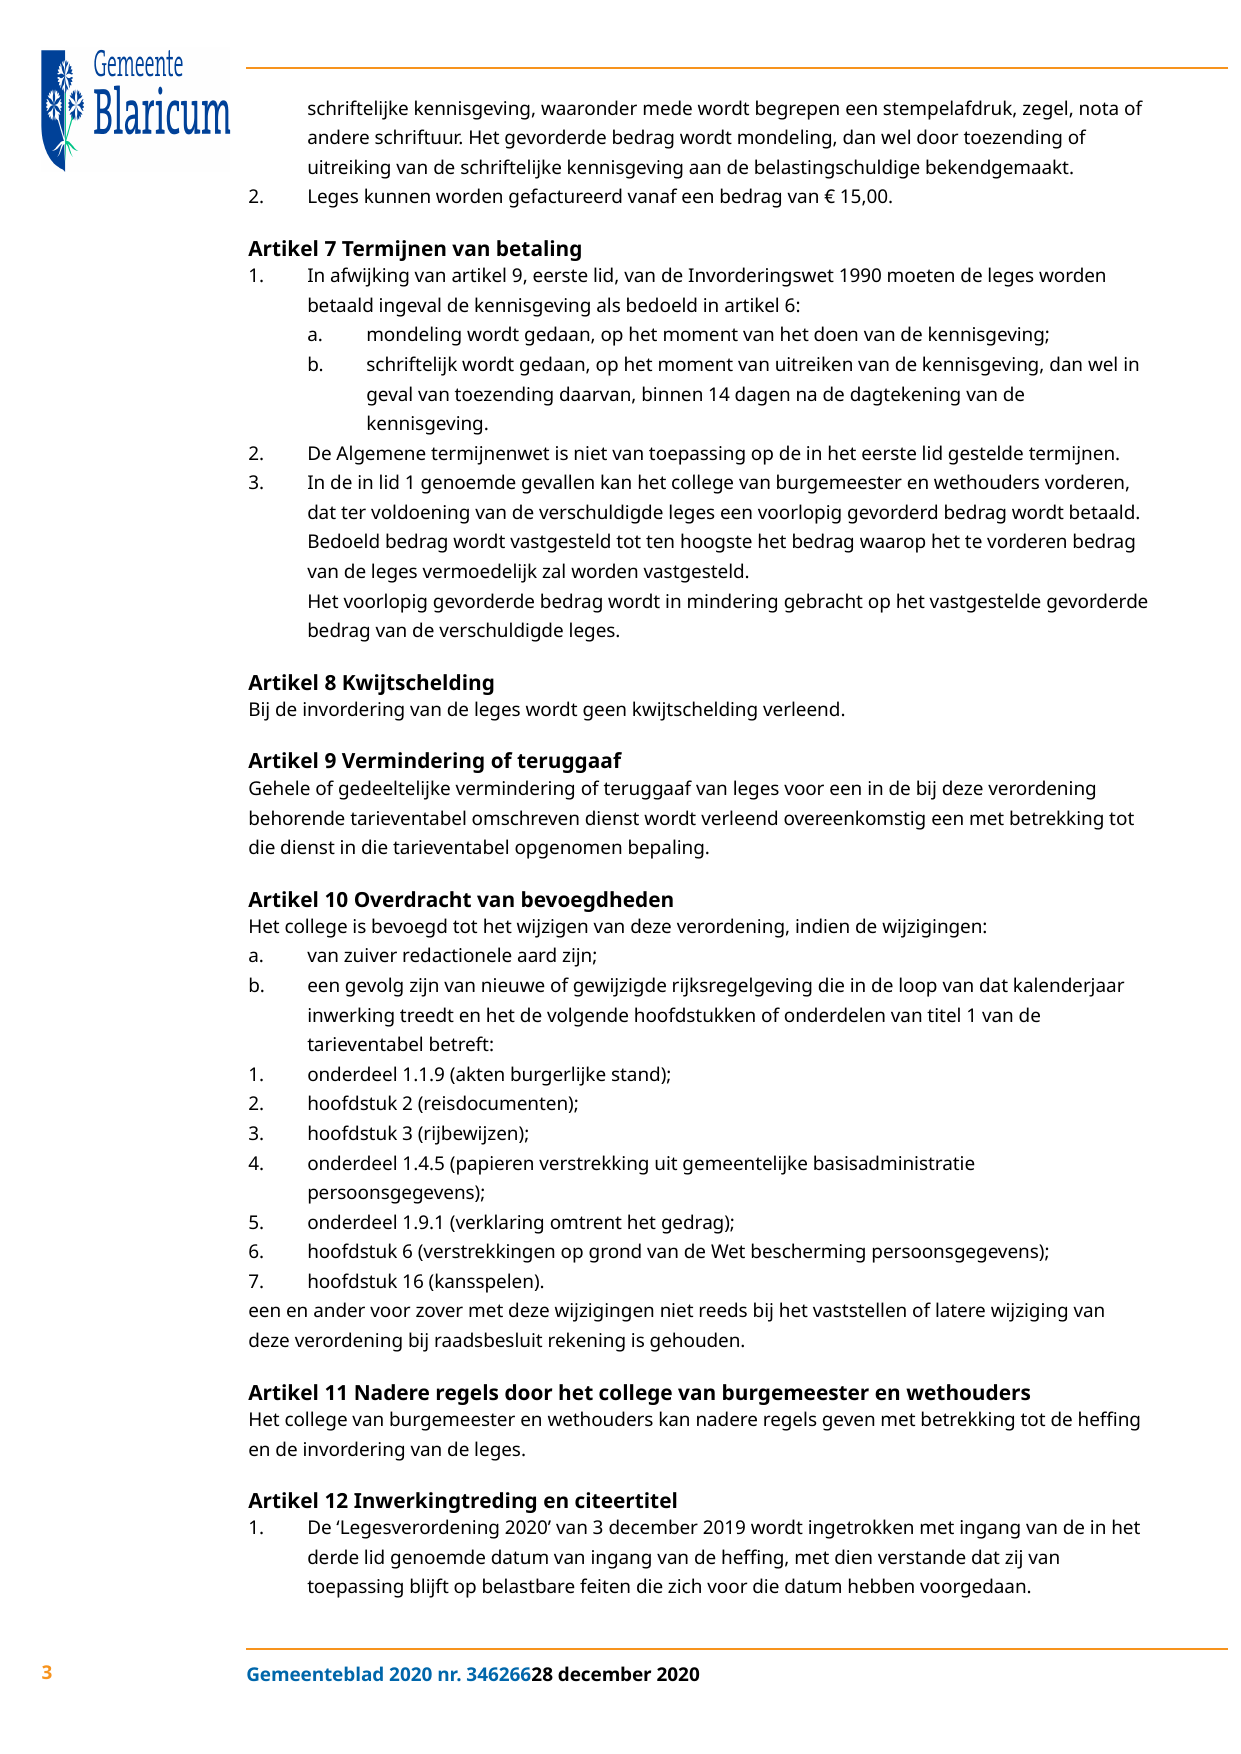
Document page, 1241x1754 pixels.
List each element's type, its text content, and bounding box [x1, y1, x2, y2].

list Het voorlopig gevorderde bedrag wordt in mindering gebracht op het vastgestelde gevorderde bedrag van de verschuldigde leges. [248, 588, 1152, 643]
text Gehele of gedeeltelijke vermindering of teruggaaf van leges voor een in de bij deze verordening behorende tarieventabel omschreven dienst wordt verleend overeenkomstig een met betrekking tot die dienst in die tarieventabel opgenomen bepaling. [248, 775, 1152, 860]
list persoonsgegevens); [248, 1179, 1152, 1205]
text Bij de invordering van de leges wordt geen kwijtschelding verleend. [248, 696, 1152, 722]
text Artikel 7 Termijnen van betaling [248, 234, 1152, 262]
text Het college van burgemeester en wethouders kan nadere regels geven met betrekking tot de heffing en de invordering van de leges. [248, 1406, 1152, 1461]
list een gevolg zijn van nieuwe of gewijzigde rijksregelgeving die in de loop van dat kalenderjaar inwerking treedt en het de volgende hoofdstukken of onderdelen van titel 1 van de tarieventabel betreft: [248, 972, 1152, 1057]
list schriftelijk wordt gedaan, op het moment van uitreiken van de kennisgeving, dan wel in geval van toezending daarvan, binnen 14 dagen na de dagtekening van de kennisgeving. [307, 351, 1152, 436]
list In afwijking van artikel 9, eerste lid, van de Invorderingswet 1990 moeten de leges worden betaald ingeval de kennisgeving als bedoeld in artikel 6: [248, 262, 1152, 318]
text Artikel 8 Kwijtschelding [248, 668, 1152, 696]
list Leges kunnen worden gefactureerd vanaf een bedrag van € 15,00. [248, 183, 1152, 209]
list hoofdstuk 6 (verstrekkingen op grond van de Wet bescherming persoonsgegevens); [248, 1238, 1152, 1264]
list onderdeel 1.1.9 (akten burgerlijke stand); [248, 1061, 1152, 1087]
list onderdeel 1.4.5 (papieren verstrekking uit gemeentelijke basisadministratie [248, 1150, 1152, 1176]
text Het college is bevoegd tot het wijzigen van deze verordening, indien de wijzigingen: [248, 913, 1152, 939]
text Artikel 11 Nadere regels door het college van burgemeester en wethouders [248, 1378, 1152, 1406]
list hoofdstuk 3 (rijbewijzen); [248, 1120, 1152, 1146]
list hoofdstuk 16 (kansspelen). [248, 1268, 1152, 1294]
text een en ander voor zover met deze wijzigingen niet reeds bij het vaststellen of latere wijziging van deze verordening bij raadsbesluit rekening is gehouden. [248, 1298, 1152, 1353]
list van zuiver redactionele aard zijn; [248, 943, 1152, 968]
text Artikel 10 Overdracht van bevoegdheden [248, 885, 1152, 913]
list In de in lid 1 genoemde gevallen kan het college van burgemeester en wethouders vorderen, dat ter voldoening van de verschuldigde leges een voorlopig gevorderd bedrag wordt betaald. [248, 469, 1152, 525]
list schriftelijke kennisgeving, waaronder mede wordt begrepen een stempelafdruk, zegel, nota of andere schriftuur. Het gevorderde bedrag wordt mondeling, dan wel door toezending of uitreiking van de schriftelijke kennisgeving aan de belastingschuldige bekendgemaakt. [248, 95, 1152, 180]
list Bedoeld bedrag wordt vastgesteld tot ten hoogste het bedrag waarop het te vorderen bedrag van de leges vermoedelijk zal worden vastgesteld. [248, 529, 1152, 584]
list De ‘Legesverordening 2020’ van 3 december 2019 wordt ingetrokken met ingang van de in het derde lid genoemde datum van ingang van de heffing, met dien verstande dat zij van toepassing blijft op belastbare feiten die zich voor die datum hebben voorgedaan. [248, 1514, 1152, 1599]
list De Algemene termijnenwet is niet van toepassing op de in het eerste lid gestelde termijnen. [248, 440, 1152, 466]
list mondeling wordt gedaan, op het moment van het doen van de kennisgeving; [307, 322, 1152, 347]
text Artikel 9 Vermindering of teruggaaf [248, 747, 1152, 775]
picture [41, 47, 231, 172]
text Artikel 12 Inwerkingtreding en citeertitel [248, 1486, 1152, 1514]
list onderdeel 1.9.1 (verklaring omtrent het gedrag); [248, 1209, 1152, 1235]
list hoofdstuk 2 (reisdocumenten); [248, 1091, 1152, 1116]
